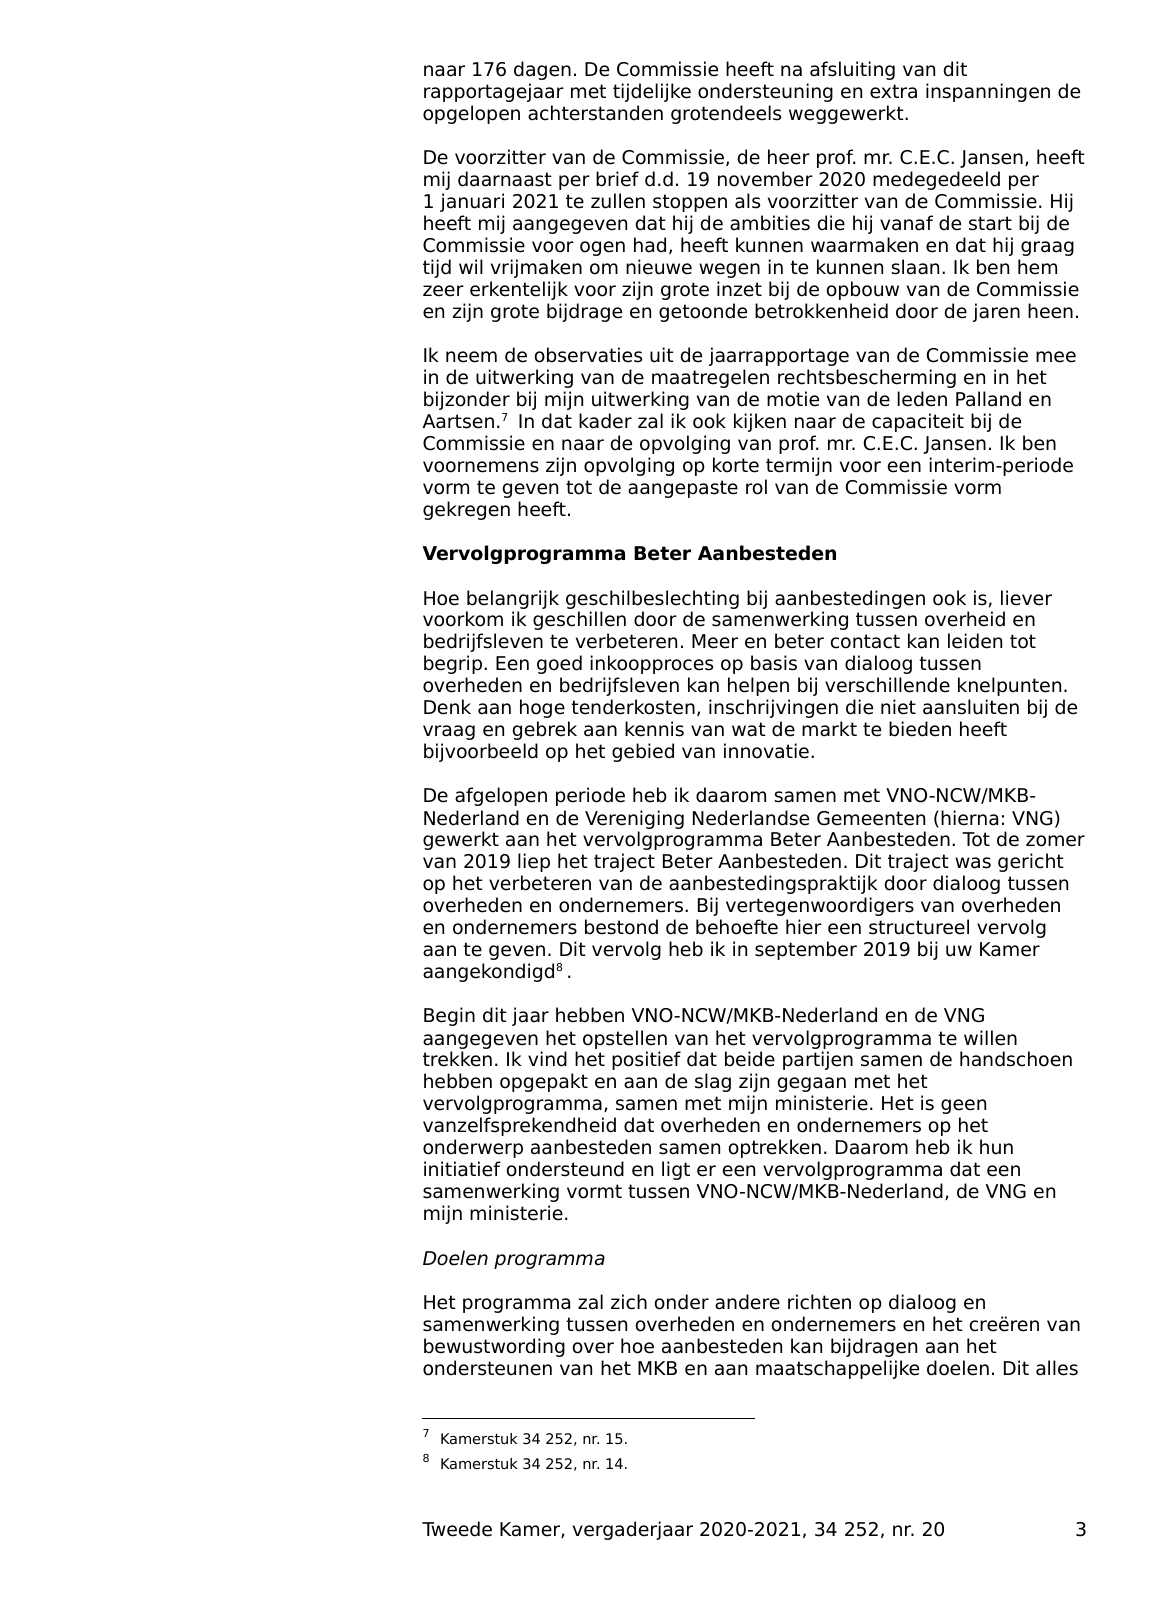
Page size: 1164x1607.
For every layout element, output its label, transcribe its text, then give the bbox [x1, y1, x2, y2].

text Hoe belangrijk geschilbeslechting bij aanbestedingen ook is, liever voorkom ik geschillen door de samenwerking tussen overheid en bedrijfsleven te verbeteren. Meer en beter contact kan leiden tot begrip. Een goed inkoopproces op basis van dialoog tussen overheden en bedrijfsleven kan helpen bij verschillende knelpunten. Denk aan hoge tenderkosten, inschrijvingen die niet aansluiten bij de vraag en gebrek aan kennis van wat de markt te bieden heeft bijvoorbeeld op het gebied van innovatie. [422, 587, 1087, 763]
text Kamerstuk 34 252, nr. 15. [422, 1427, 1087, 1449]
text Het programma zal zich onder andere richten op dialoog en samenwerking tussen overheden en ondernemers en het creëren van bewustwording over hoe aanbesteden kan bijdragen aan het ondersteunen van het MKB en aan maatschappelijke doelen. Dit alles [422, 1292, 1087, 1379]
subtitle Vervolgprogramma Beter Aanbesteden [422, 543, 1087, 565]
text Ik neem de observaties uit de jaarrapportage van de Commissie mee in de uitwerking van de maatregelen rechtsbescherming en in het bijzonder bij mijn uitwerking van de motie van de leden Palland en Aartsen. In dat kader zal ik ook kijken naar de capaciteit bij de Commissie en naar de opvolging van prof. mr. C.E.C. Jansen. Ik ben voornemens zijn opvolging op korte termijn voor een interim-periode vorm te geven tot de aangepaste rol van de Commissie vorm gekregen heeft. [422, 345, 1087, 521]
text De voorzitter van de Commissie, de heer prof. mr. C.E.C. Jansen, heeft mij daarnaast per brief d.d. 19 november 2020 medegedeeld per 1 januari 2021 te zullen stoppen als voorzitter van de Commissie. Hij heeft mij aangegeven dat hij de ambities die hij vanaf de start bij de Commissie voor ogen had, heeft kunnen waarmaken en dat hij graag tijd wil vrijmaken om nieuwe wegen in te kunnen slaan. Ik ben hem zeer erkentelijk voor zijn grote inzet bij de opbouw van de Commissie en zijn grote bijdrage en getoonde betrokkenheid door de jaren heen. [422, 147, 1087, 323]
text naar 176 dagen. De Commissie heeft na afsluiting van dit rapportagejaar met tijdelijke ondersteuning en extra inspanningen de opgelopen achterstanden grotendeels weggewerkt. [422, 59, 1087, 125]
subtitle Doelen programma [422, 1247, 1087, 1269]
text Kamerstuk 34 252, nr. 14. [422, 1452, 1087, 1474]
text De afgelopen periode heb ik daarom samen met VNO-NCW/MKB-Nederland en de Vereniging Nederlandse Gemeenten (hierna: VNG) gewerkt aan het vervolgprogramma Beter Aanbesteden. Tot de zomer van 2019 liep het traject Beter Aanbesteden. Dit traject was gericht op het verbeteren van de aanbestedingspraktijk door dialoog tussen overheden en ondernemers. Bij vertegenwoordigers van overheden en ondernemers bestond de behoefte hier een structureel vervolg aan te geven. Dit vervolg heb ik in september 2019 bij uw Kamer aangekondigd. [422, 785, 1087, 983]
text Begin dit jaar hebben VNO-NCW/MKB-Nederland en de VNG aangegeven het opstellen van het vervolgprogramma te willen trekken. Ik vind het positief dat beide partijen samen de handschoen hebben opgepakt en aan de slag zijn gegaan met het vervolgprogramma, samen met mijn ministerie. Het is geen vanzelfsprekendheid dat overheden en ondernemers op het onderwerp aanbesteden samen optrekken. Daarom heb ik hun initiatief ondersteund en ligt er een vervolgprogramma dat een samenwerking vormt tussen VNO-NCW/MKB-Nederland, de VNG en mijn ministerie. [422, 1005, 1087, 1225]
